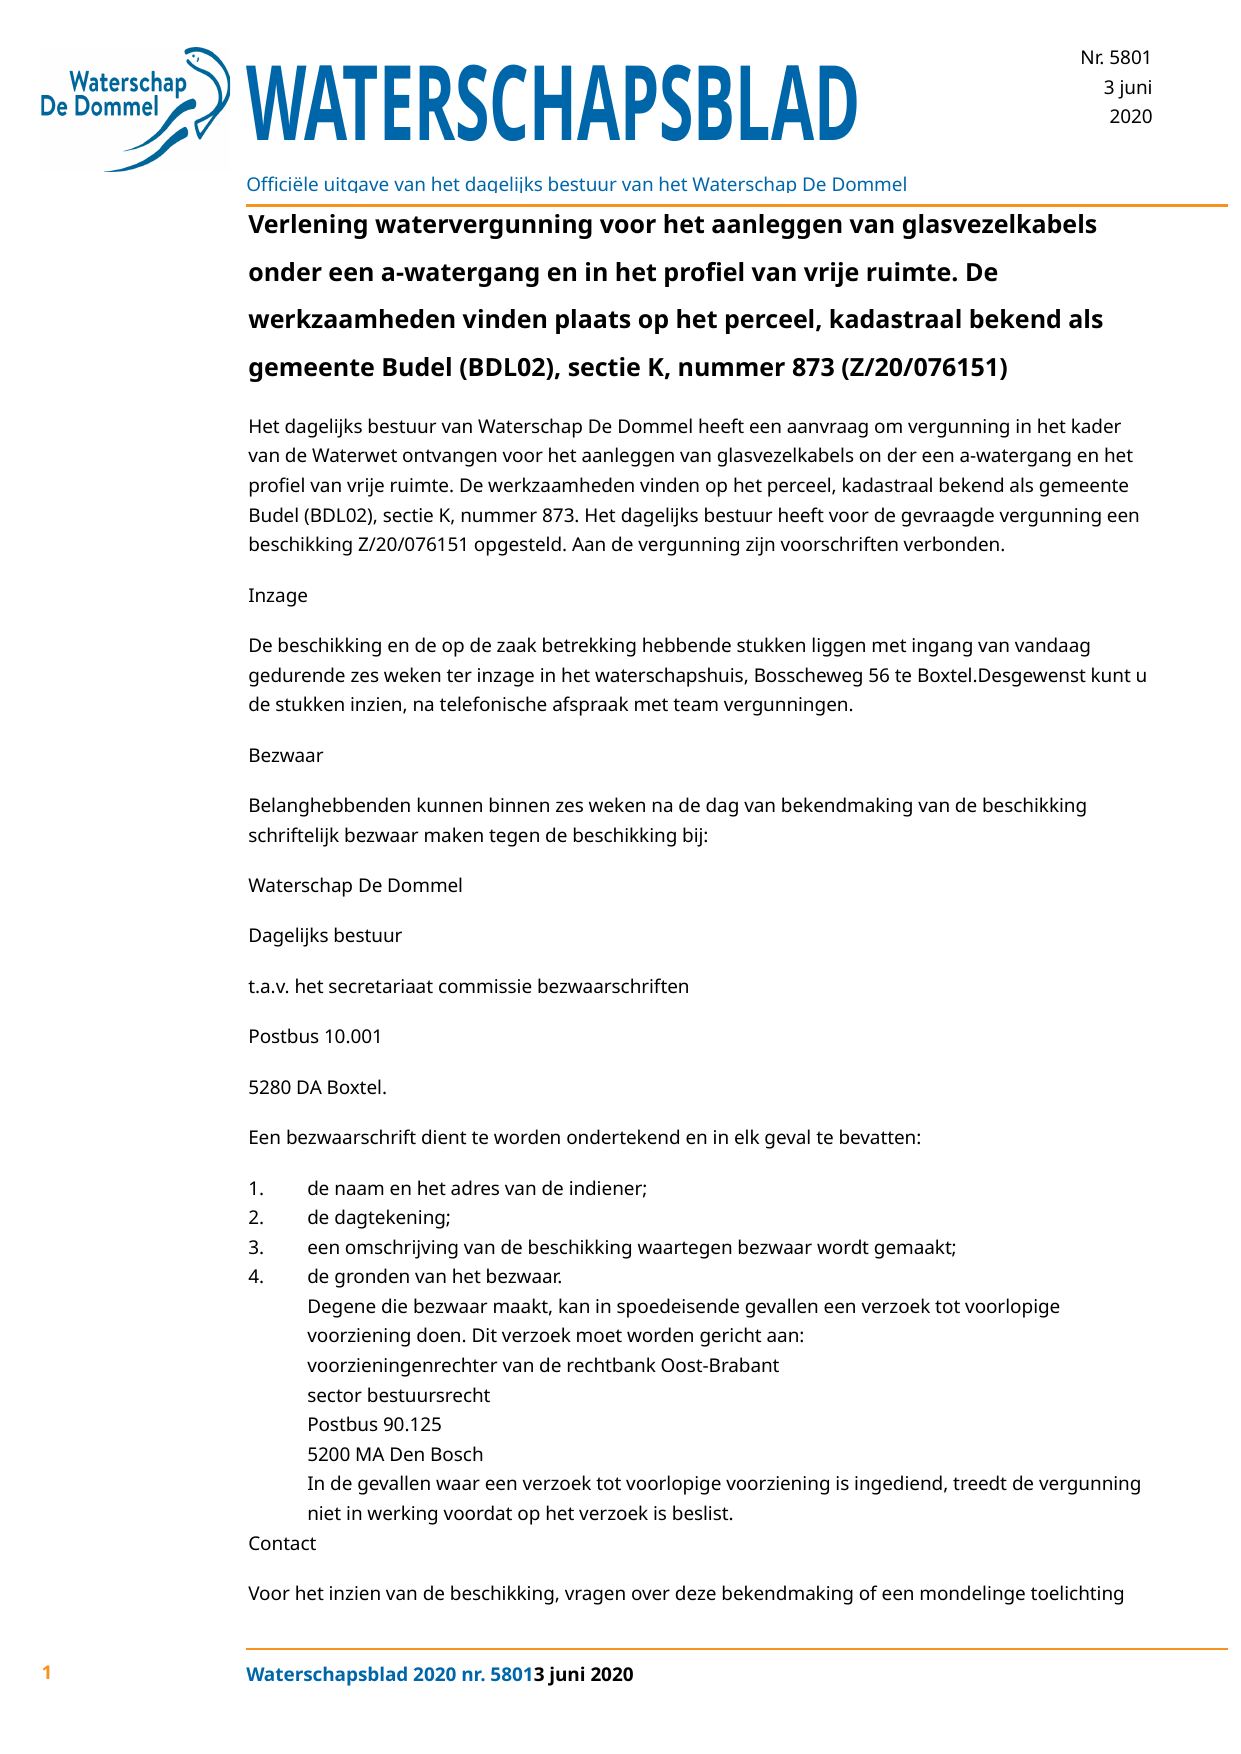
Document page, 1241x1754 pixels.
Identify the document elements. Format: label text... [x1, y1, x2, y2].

list voorzieningenrechter van de rechtbank Oost-Brabant [248, 1352, 1152, 1378]
list de naam en het adres van de indiener; [248, 1175, 1152, 1201]
list 5200 MA Den Bosch [248, 1441, 1152, 1467]
text Belanghebbenden kunnen binnen zes weken na de dag van bekendmaking van de beschikking schriftelijk bezwaar maken tegen de beschikking bij: [248, 792, 1152, 848]
picture [41, 47, 231, 172]
picture [198, 118, 210, 131]
text Bezwaar [248, 742, 1152, 768]
list sector bestuursrecht [248, 1382, 1152, 1408]
picture [204, 47, 231, 76]
text Inzage [248, 582, 1152, 608]
text Contact [248, 1530, 1152, 1556]
text Postbus 10.001 [248, 1023, 1152, 1049]
text De beschikking en de op de zaak betrekking hebbende stukken liggen met ingang van vandaag gedurende zes weken ter inzage in het waterschapshuis, Bosscheweg 56 te Boxtel.Desgewenst kunt u de stukken inzien, na telefonische afspraak met team vergunningen. [248, 632, 1152, 717]
text t.a.v. het secretariaat commissie bezwaarschriften [248, 973, 1152, 999]
picture [45, 99, 51, 111]
text Een bezwaarschrift dient te worden ondertekend en in elk geval te bevatten: [248, 1124, 1152, 1150]
text Voor het inzien van de beschikking, vragen over deze bekendmaking of een mondelinge toelichting [248, 1580, 1152, 1606]
text Waterschap De Dommel [248, 872, 1152, 898]
list Degene die bezwaar maakt, kan in spoedeisende gevallen een verzoek tot voorlopige voorziening doen. Dit verzoek moet worden gericht aan: [248, 1293, 1152, 1348]
text Verlening watervergunning voor het aanleggen van glasvezelkabels onder een a-watergang en in het profiel van vrije ruimte. De werkzaamheden vinden plaats op het perceel, kadastraal bekend als gemeente Budel (BDL02), sectie K, nummer 873 (Z/20/076151) [248, 207, 1152, 384]
text Dagelijks bestuur [248, 923, 1152, 948]
list de dagtekening; [248, 1204, 1152, 1230]
text 5280 DA Boxtel. [248, 1074, 1152, 1100]
list Postbus 90.125 [248, 1411, 1152, 1437]
list een omschrijving van de beschikking waartegen bezwaar wordt gemaakt; [248, 1234, 1152, 1260]
list de gronden van het bezwaar. [248, 1263, 1152, 1289]
list In de gevallen waar een verzoek tot voorlopige voorziening is ingediend, treedt de vergunning niet in werking voordat op het verzoek is beslist. [248, 1471, 1152, 1526]
text Het dagelijks bestuur van Waterschap De Dommel heeft een aanvraag om vergunning in het kader van de Waterwet ontvangen voor het aanleggen van glasvezelkabels on der een a-watergang en het profiel van vrije ruimte. De werkzaamheden vinden op het perceel, kadastraal bekend als gemeente Budel (BDL02), sectie K, nummer 873. Het dagelijks bestuur heeft voor de gevraagde vergunning een beschikking Z/20/076151 opgesteld. Aan de vergunning zijn voorschriften verbonden. [248, 413, 1152, 557]
